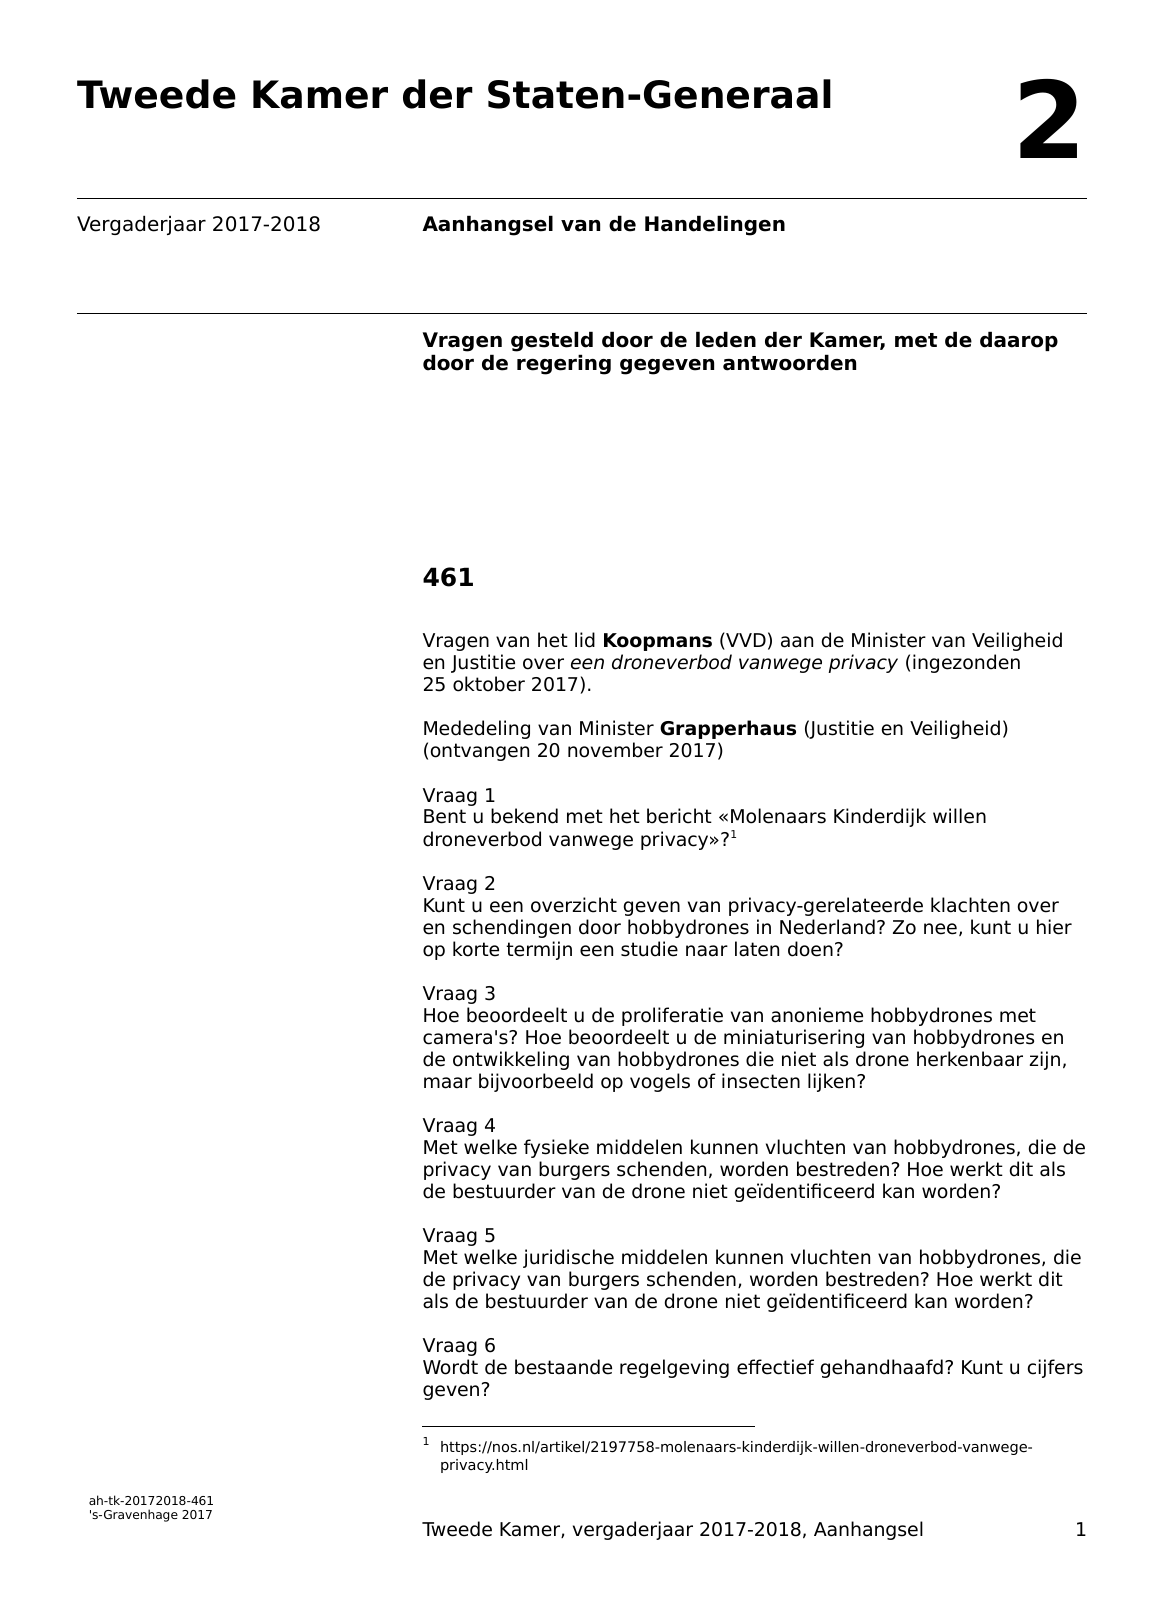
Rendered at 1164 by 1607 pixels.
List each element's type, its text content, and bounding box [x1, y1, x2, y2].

text 's-Gravenhage 2017 [88, 1508, 323, 1522]
text Kunt u een overzicht geven van privacy-gerelateerde klachten over en schendingen door hobbydrones in Nederland? Zo nee, kunt u hier op korte termijn een studie naar laten doen? [422, 894, 1087, 961]
text Vraag 6 [422, 1335, 1087, 1357]
text Hoe beoordeelt u de proliferatie van anonieme hobbydrones met camera's? Hoe beoordeelt u de miniaturisering van hobbydrones en de ontwikkeling van hobbydrones die niet als drone herkenbaar zijn, maar bijvoorbeeld op vogels of insecten lijken? [422, 1005, 1087, 1093]
text Bent u bekend met het bericht «Molenaars Kinderdijk willen droneverbod vanwege privacy»? [422, 806, 1087, 850]
text Vraag 5 [422, 1225, 1087, 1247]
text Vraag 2 [422, 873, 1087, 894]
text Vraag 3 [422, 983, 1087, 1005]
table_header 2 [886, 59, 1087, 198]
text Met welke fysieke middelen kunnen vluchten van hobbydrones, die de privacy van burgers schenden, worden bestreden? Hoe werkt dit als de bestuurder van de drone niet geïdentificeerd kan worden? [422, 1137, 1087, 1203]
text 461 [422, 563, 1087, 592]
text ah-tk-20172018-461 [88, 1494, 323, 1508]
text Vraag 1 [422, 784, 1087, 806]
text Met welke juridische middelen kunnen vluchten van hobbydrones, die de privacy van burgers schenden, worden bestreden? Hoe werkt dit als de bestuurder van de drone niet geïdentificeerd kan worden? [422, 1247, 1087, 1313]
table_cell Vergaderjaar 2017-2018 [77, 199, 422, 313]
table_header Tweede Kamer der Staten-Generaal [77, 59, 886, 198]
text Wordt de bestaande regelgeving effectief gehandhaafd? Kunt u cijfers geven? [422, 1357, 1087, 1401]
text Vragen van het lid Koopmans (VVD) aan de Minister van Veiligheid en Justitie over een droneverbod vanwege privacy (ingezonden 25 oktober 2017). [422, 630, 1087, 696]
table_cell Aanhangsel van de Handelingen [422, 199, 1087, 313]
text Mededeling van Minister Grapperhaus (Justitie en Veiligheid) (ontvangen 20 november 2017) [422, 718, 1087, 762]
table_cell Vragen gesteld door de leden der Kamer, met de daarop door de regering gegeven antwoorden [422, 314, 1087, 375]
text https://nos.nl/artikel/2197758-molenaars-kinderdijk-willen-droneverbod-vanwege-privacy.html [422, 1435, 1087, 1474]
table_cell [77, 314, 422, 375]
text Vraag 4 [422, 1115, 1087, 1137]
